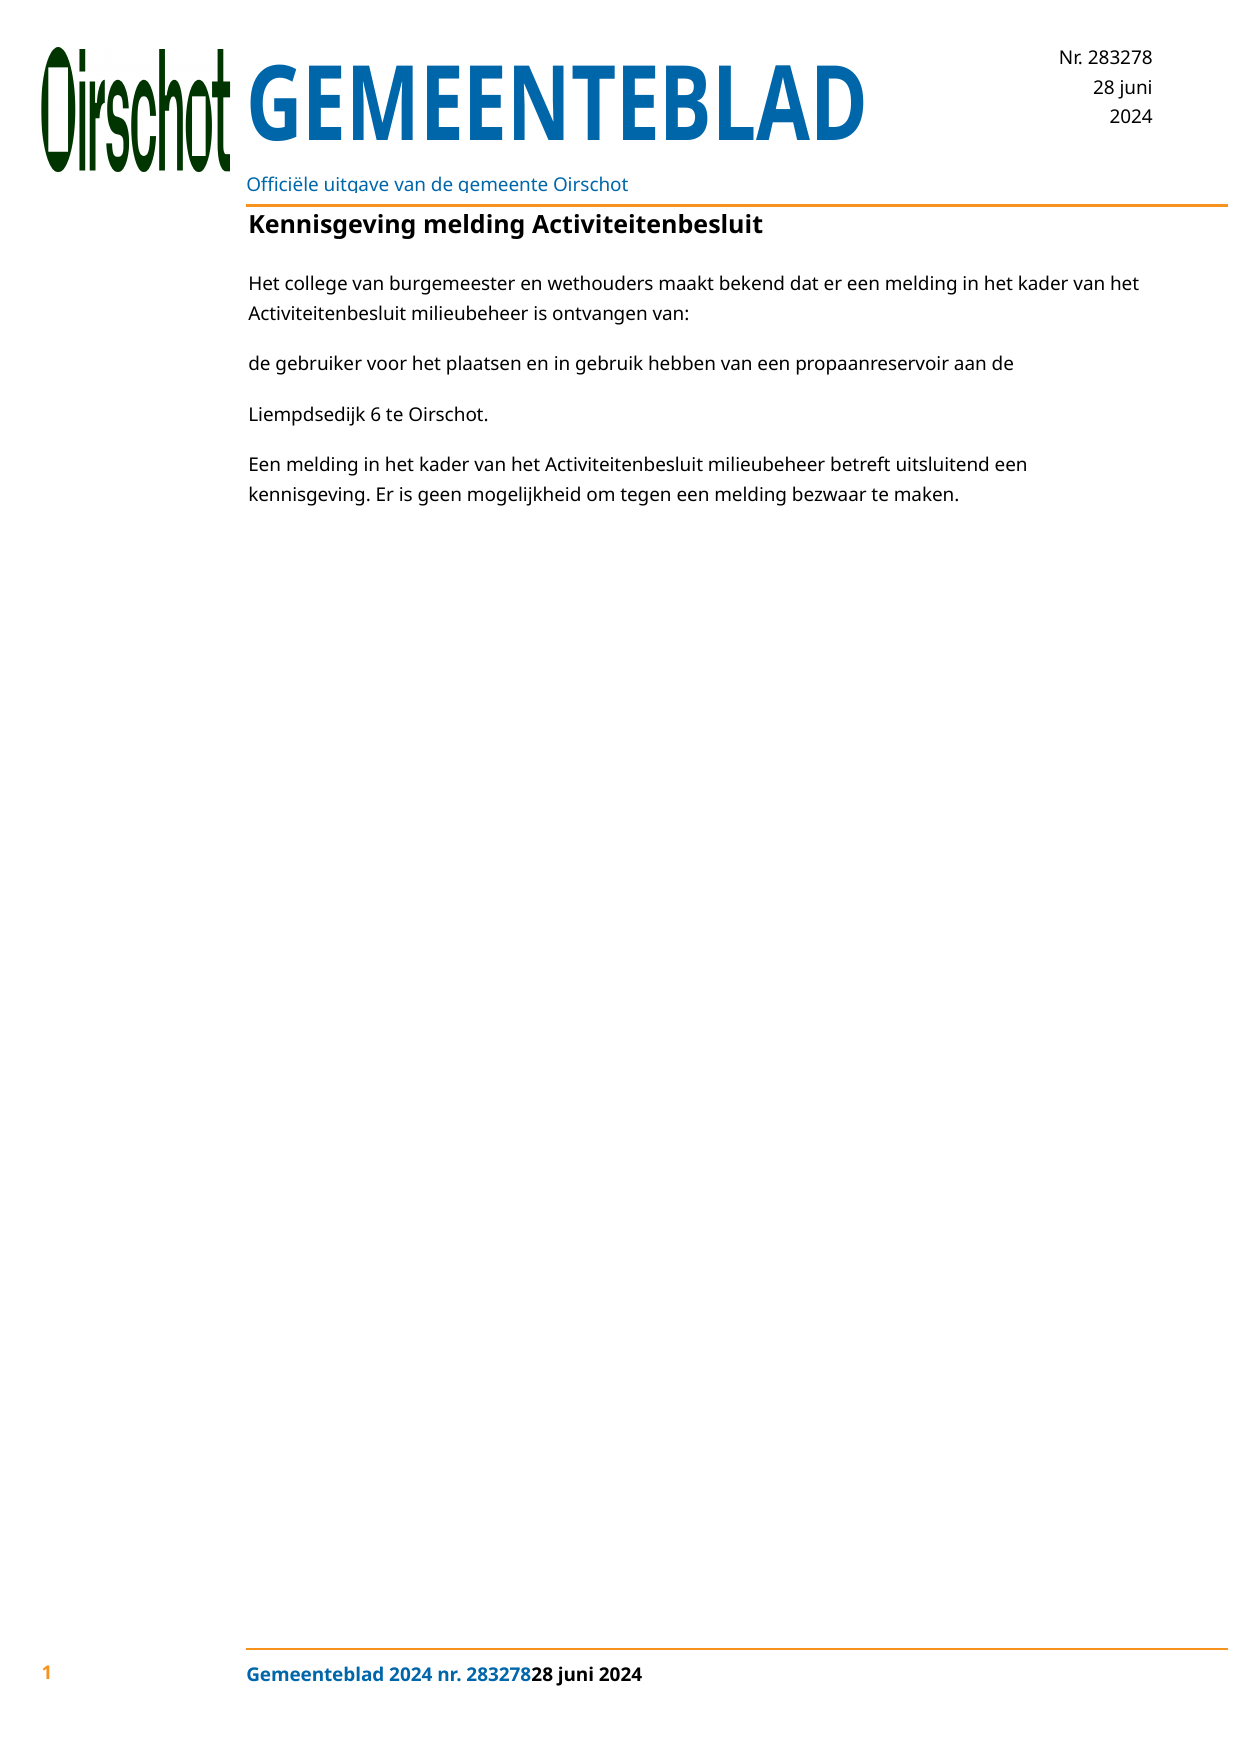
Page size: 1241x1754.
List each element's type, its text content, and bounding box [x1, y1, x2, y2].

text Kennisgeving melding Activiteitenbesluit [248, 207, 1152, 241]
picture [41, 47, 231, 172]
text Het college van burgemeester en wethouders maakt bekend dat er een melding in het kader van het Activiteitenbesluit milieubeheer is ontvangen van: [248, 270, 1152, 326]
text Liempdsedijk 6 te Oirschot. [248, 401, 1152, 426]
text de gebruiker voor het plaatsen en in gebruik hebben van een propaanreservoir aan de [248, 350, 1152, 376]
text Een melding in het kader van het Activiteitenbesluit milieubeheer betreft uitsluitend een kennisgeving. Er is geen mogelijkheid om tegen een melding bezwaar te maken. [248, 451, 1152, 506]
